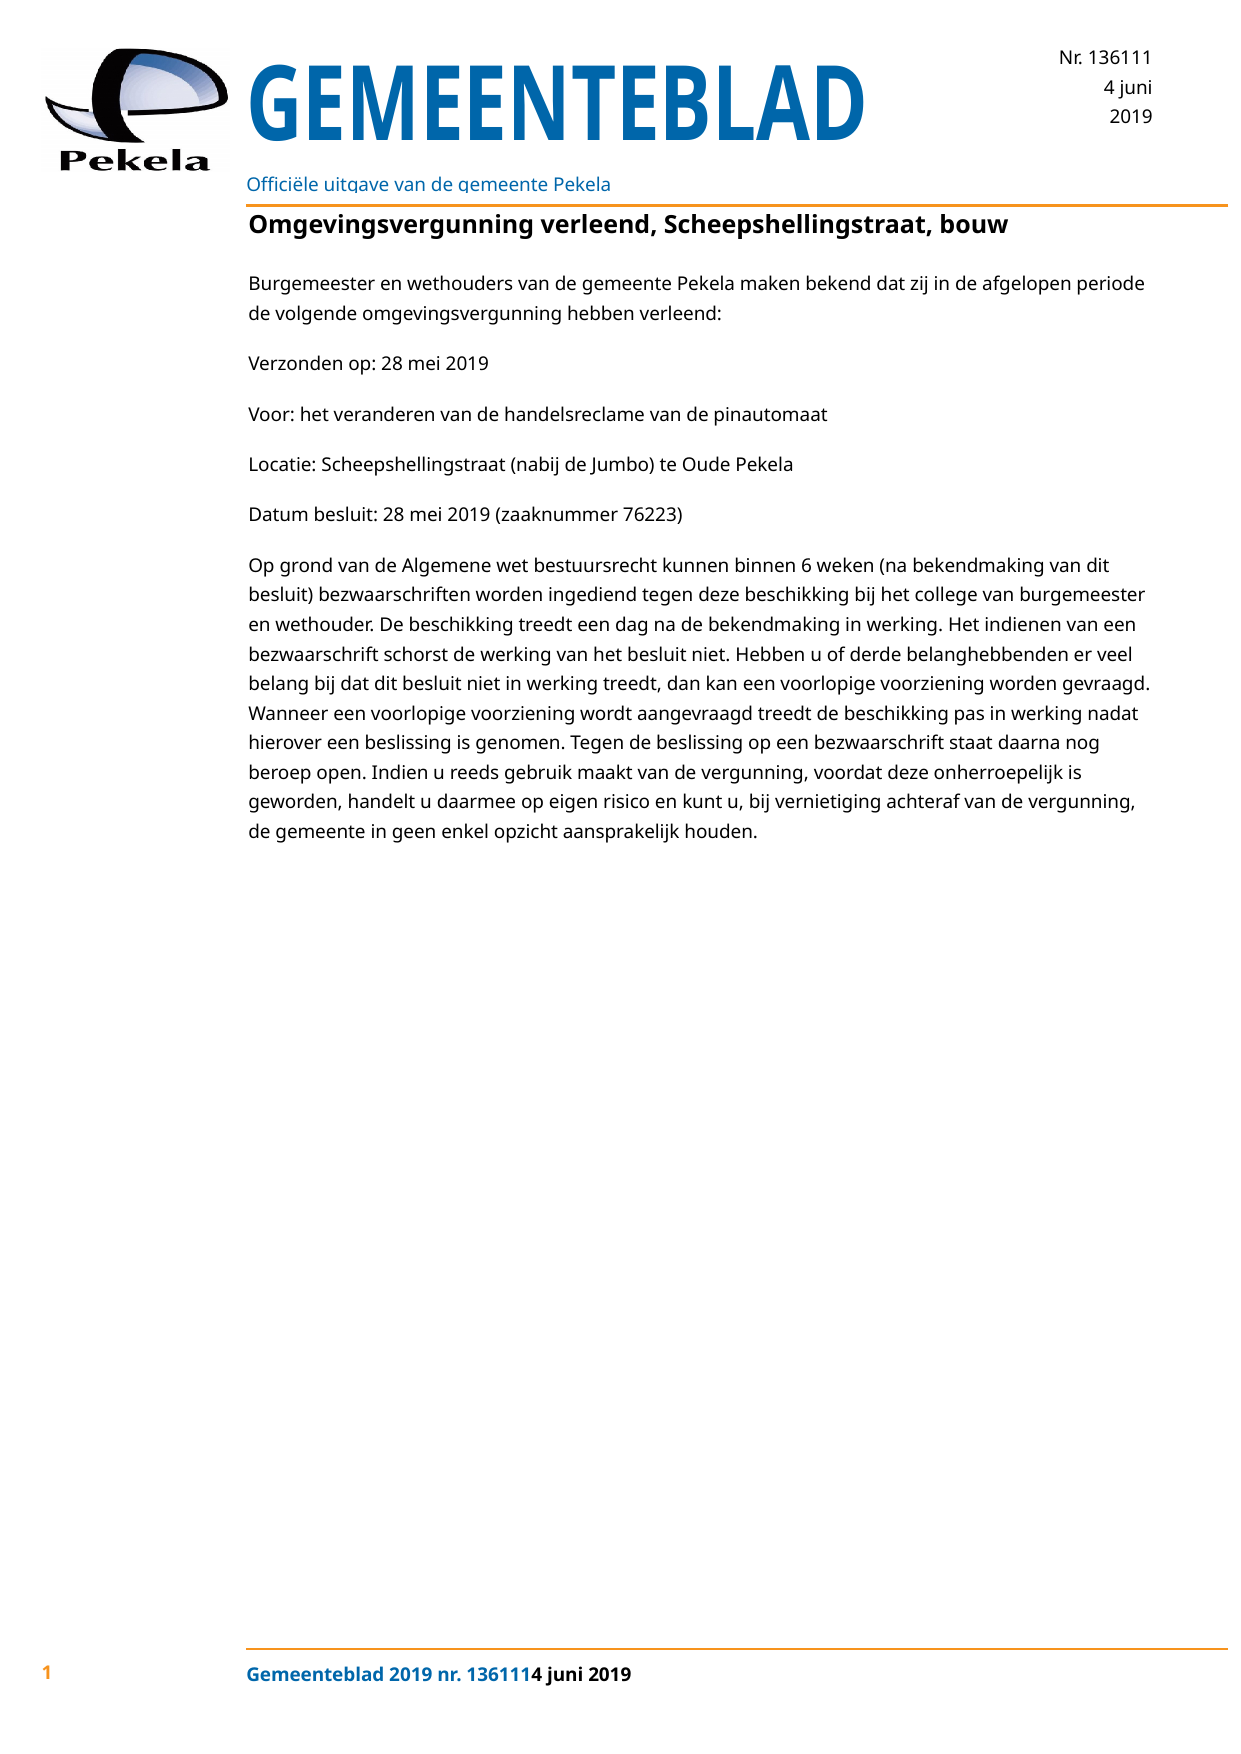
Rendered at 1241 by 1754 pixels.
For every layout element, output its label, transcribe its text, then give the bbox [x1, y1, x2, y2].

text Voor: het veranderen van de handelsreclame van de pinautomaat [248, 401, 1152, 426]
text Locatie: Scheepshellingstraat (nabij de Jumbo) te Oude Pekela [248, 451, 1152, 477]
text Verzonden op: 28 mei 2019 [248, 350, 1152, 376]
picture [41, 47, 231, 172]
text Op grond van de Algemene wet bestuursrecht kunnen binnen 6 weken (na bekendmaking van dit besluit) bezwaarschriften worden ingediend tegen deze beschikking bij het college van burgemeester en wethouder. De beschikking treedt een dag na de bekendmaking in werking. Het indienen van een bezwaarschrift schorst de werking van het besluit niet. Hebben u of derde belanghebbenden er veel belang bij dat dit besluit niet in werking treedt, dan kan een voorlopige voorziening worden gevraagd. Wanneer een voorlopige voorziening wordt aangevraagd treedt de beschikking pas in werking nadat hierover een beslissing is genomen. Tegen de beslissing op een bezwaarschrift staat daarna nog beroep open. Indien u reeds gebruik maakt van de vergunning, voordat deze onherroepelijk is geworden, handelt u daarmee op eigen risico en kunt u, bij vernietiging achteraf van de vergunning, de gemeente in geen enkel opzicht aansprakelijk houden. [248, 552, 1152, 844]
text Datum besluit: 28 mei 2019 (zaaknummer 76223) [248, 502, 1152, 527]
text Burgemeester en wethouders van de gemeente Pekela maken bekend dat zij in de afgelopen periode de volgende omgevingsvergunning hebben verleend: [248, 270, 1152, 326]
text Omgevingsvergunning verleend, Scheepshellingstraat, bouw [248, 207, 1152, 241]
